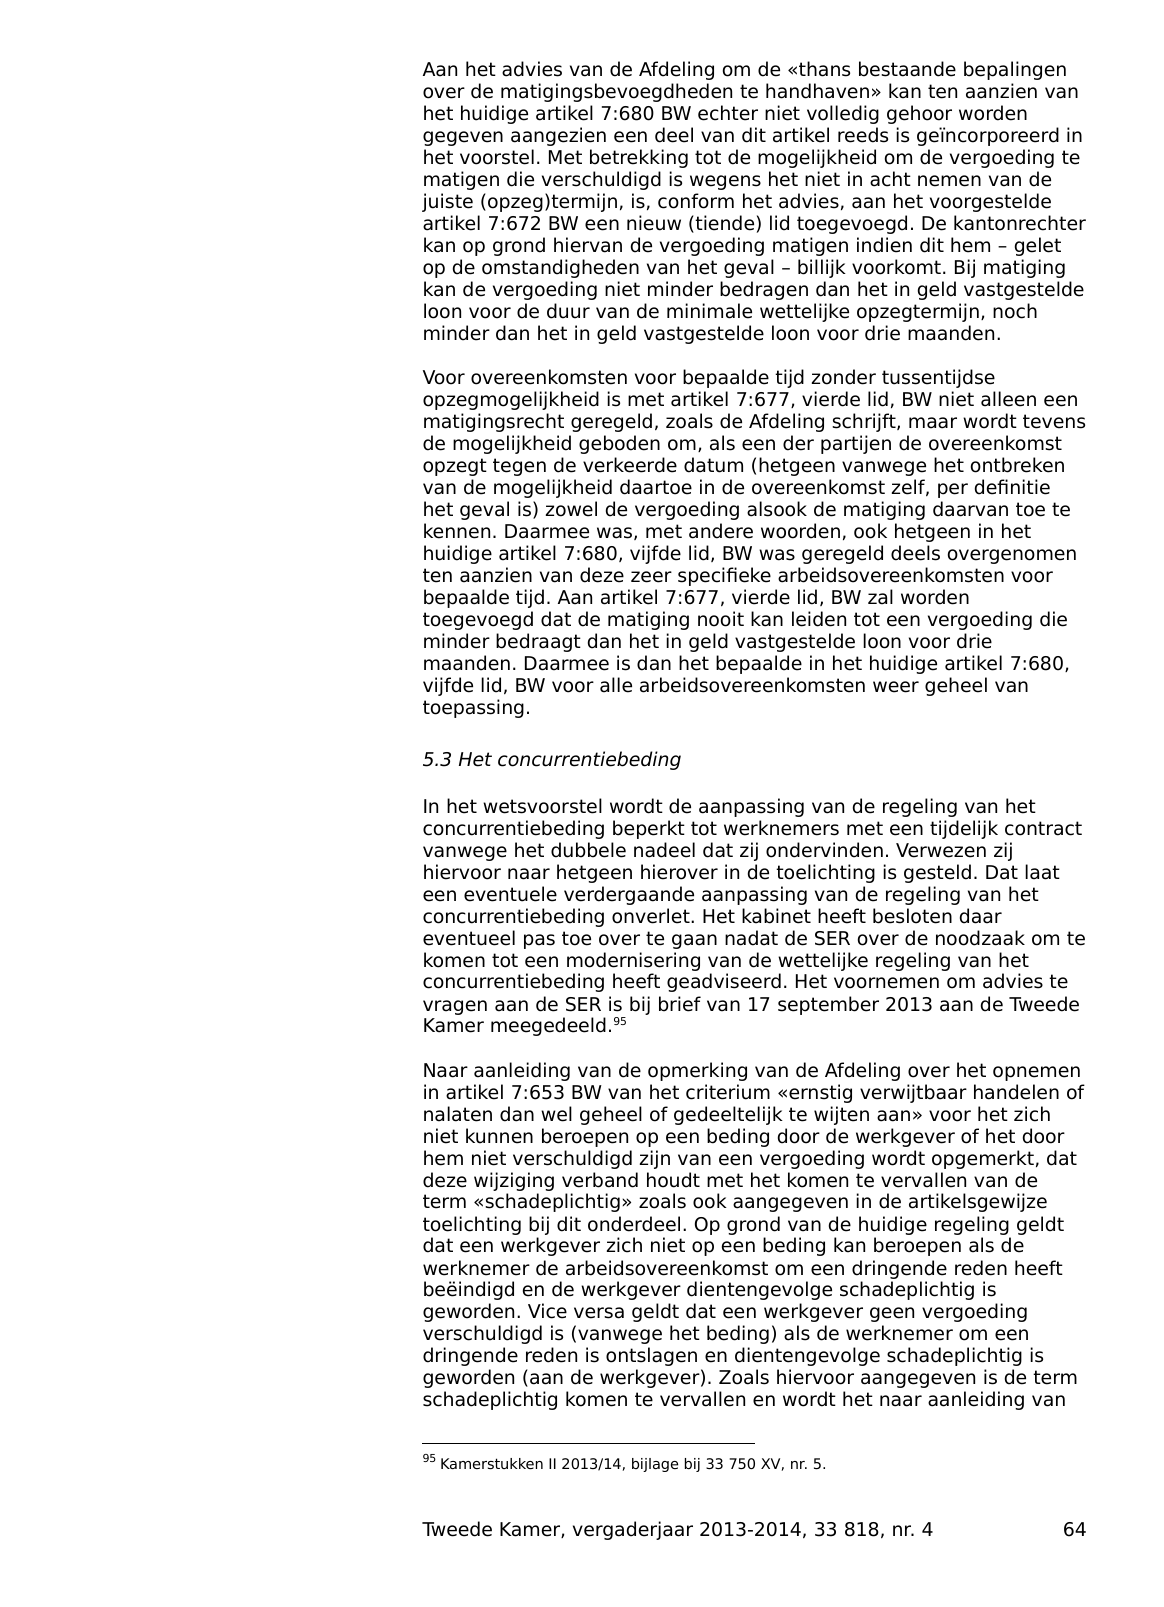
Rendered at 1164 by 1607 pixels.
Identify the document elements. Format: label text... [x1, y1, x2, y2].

text Aan het advies van de Afdeling om de «thans bestaande bepalingen over de matigingsbevoegdheden te handhaven» kan ten aanzien van het huidige artikel 7:680 BW echter niet volledig gehoor worden gegeven aangezien een deel van dit artikel reeds is geïncorporeerd in het voorstel. Met betrekking tot de mogelijkheid om de vergoeding te matigen die verschuldigd is wegens het niet in acht nemen van de juiste (opzeg)termijn, is, conform het advies, aan het voorgestelde artikel 7:672 BW een nieuw (tiende) lid toegevoegd. De kantonrechter kan op grond hiervan de vergoeding matigen indien dit hem – gelet op de omstandigheden van het geval – billijk voorkomt. Bij matiging kan de vergoeding niet minder bedragen dan het in geld vastgestelde loon voor de duur van de minimale wettelijke opzegtermijn, noch minder dan het in geld vastgestelde loon voor drie maanden. [422, 59, 1087, 345]
text Kamerstukken II 2013/14, bijlage bij 33 750 XV, nr. 5. [422, 1452, 1087, 1474]
text Voor overeenkomsten voor bepaalde tijd zonder tussentijdse opzegmogelijkheid is met artikel 7:677, vierde lid, BW niet alleen een matigingsrecht geregeld, zoals de Afdeling schrijft, maar wordt tevens de mogelijkheid geboden om, als een der partijen de overeenkomst opzegt tegen de verkeerde datum (hetgeen vanwege het ontbreken van de mogelijkheid daartoe in de overeenkomst zelf, per definitie het geval is) zowel de vergoeding alsook de matiging daarvan toe te kennen. Daarmee was, met andere woorden, ook hetgeen in het huidige artikel 7:680, vijfde lid, BW was geregeld deels overgenomen ten aanzien van deze zeer specifieke arbeidsovereenkomsten voor bepaalde tijd. Aan artikel 7:677, vierde lid, BW zal worden toegevoegd dat de matiging nooit kan leiden tot een vergoeding die minder bedraagt dan het in geld vastgestelde loon voor drie maanden. Daarmee is dan het bepaalde in het huidige artikel 7:680, vijfde lid, BW voor alle arbeidsovereenkomsten weer geheel van toepassing. [422, 367, 1087, 719]
text Naar aanleiding van de opmerking van de Afdeling over het opnemen in artikel 7:653 BW van het criterium «ernstig verwijtbaar handelen of nalaten dan wel geheel of gedeeltelijk te wijten aan» voor het zich niet kunnen beroepen op een beding door de werkgever of het door hem niet verschuldigd zijn van een vergoeding wordt opgemerkt, dat deze wijziging verband houdt met het komen te vervallen van de term «schadeplichtig» zoals ook aangegeven in de artikelsgewijze toelichting bij dit onderdeel. Op grond van de huidige regeling geldt dat een werkgever zich niet op een beding kan beroepen als de werknemer de arbeidsovereenkomst om een dringende reden heeft beëindigd en de werkgever dientengevolge schadeplichtig is geworden. Vice versa geldt dat een werkgever geen vergoeding verschuldigd is (vanwege het beding) als de werknemer om een dringende reden is ontslagen en dientengevolge schadeplichtig is geworden (aan de werkgever). Zoals hiervoor aangegeven is de term schadeplichtig komen te vervallen en wordt het naar aanleiding van [422, 1059, 1087, 1411]
subtitle 5.3 Het concurrentiebeding [422, 749, 1087, 771]
text In het wetsvoorstel wordt de aanpassing van de regeling van het concurrentiebeding beperkt tot werknemers met een tijdelijk contract vanwege het dubbele nadeel dat zij ondervinden. Verwezen zij hiervoor naar hetgeen hierover in de toelichting is gesteld. Dat laat een eventuele verdergaande aanpassing van de regeling van het concurrentiebeding onverlet. Het kabinet heeft besloten daar eventueel pas toe over te gaan nadat de SER over de noodzaak om te komen tot een modernisering van de wettelijke regeling van het concurrentiebeding heeft geadviseerd. Het voornemen om advies te vragen aan de SER is bij brief van 17 september 2013 aan de Tweede Kamer meegedeeld. [422, 796, 1087, 1037]
